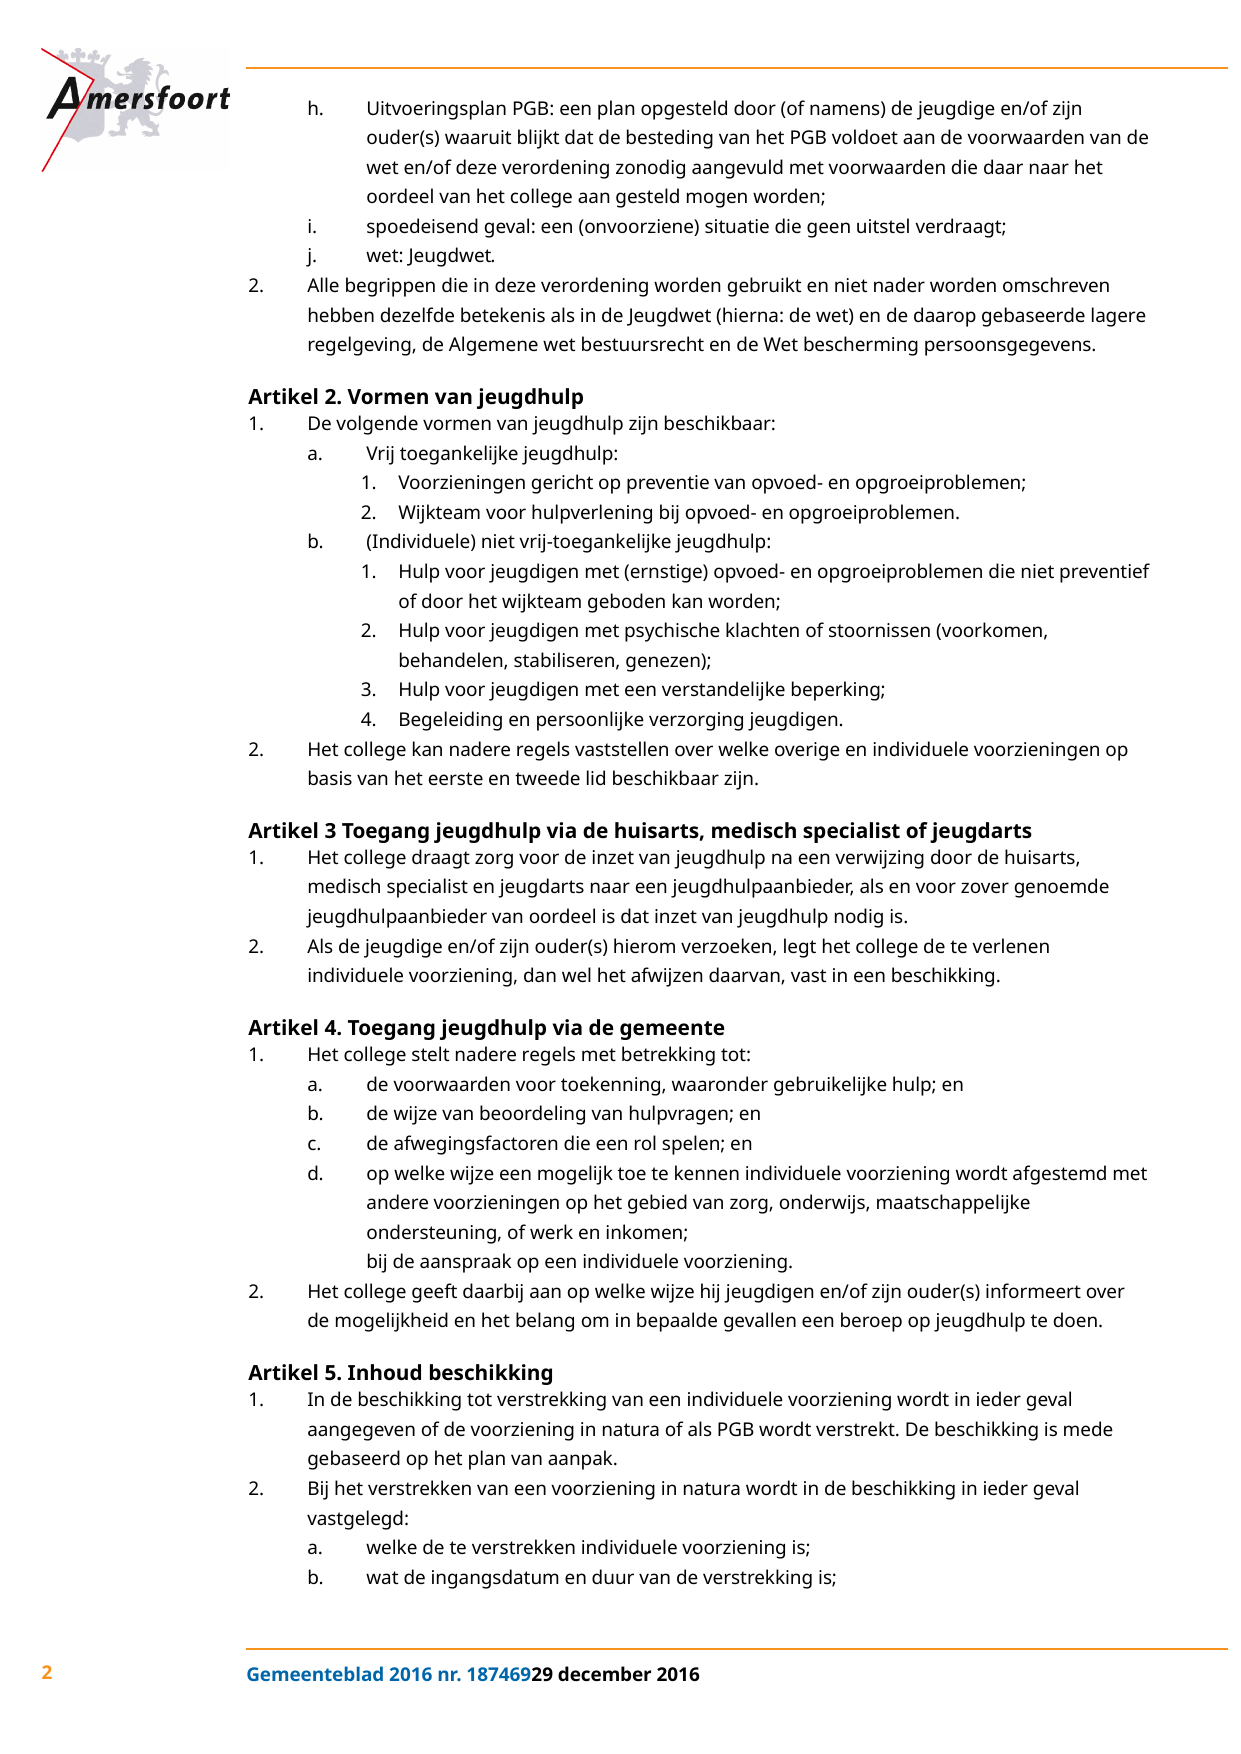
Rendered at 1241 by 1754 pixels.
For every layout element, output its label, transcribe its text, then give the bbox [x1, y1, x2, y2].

list de wijze van beoordeling van hulpvragen; en [307, 1101, 1152, 1126]
list Alle begrippen die in deze verordening worden gebruikt en niet nader worden omschreven hebben dezelfde betekenis als in de Jeugdwet (hierna: de wet) en de daarop gebaseerde lagere regelgeving, de Algemene wet bestuursrecht en de Wet bescherming persoonsgegevens. [248, 272, 1152, 357]
list Begeleiding en persoonlijke verzorging jeugdigen. [361, 706, 1152, 732]
list Bij het verstrekken van een voorziening in natura wordt in de beschikking in ieder geval vastgelegd: [248, 1475, 1152, 1531]
list Het college geeft daarbij aan op welke wijze hij jeugdigen en/of zijn ouder(s) informeert over de mogelijkheid en het belang om in bepaalde gevallen een beroep op jeugdhulp te doen. [248, 1278, 1152, 1333]
list Hulp voor jeugdigen met psychische klachten of stoornissen (voorkomen, behandelen, stabiliseren, genezen); [361, 617, 1152, 673]
list In de beschikking tot verstrekking van een individuele voorziening wordt in ieder geval aangegeven of de voorziening in natura of als PGB wordt verstrekt. De beschikking is mede gebaseerd op het plan van aanpak. [248, 1386, 1152, 1471]
list wat de ingangsdatum en duur van de verstrekking is; [307, 1564, 1152, 1590]
list De volgende vormen van jeugdhulp zijn beschikbaar: [248, 410, 1152, 436]
list spoedeisend geval: een (onvoorziene) situatie die geen uitstel verdraagt; [307, 213, 1152, 239]
list Het college kan nadere regels vaststellen over welke overige en individuele voorzieningen op basis van het eerste en tweede lid beschikbaar zijn. [248, 736, 1152, 791]
list Het college stelt nadere regels met betrekking tot: [248, 1041, 1152, 1067]
list Wijkteam voor hulpverlening bij opvoed- en opgroeiproblemen. [361, 499, 1152, 525]
list Als de jeugdige en/of zijn ouder(s) hierom verzoeken, legt het college de te verlenen individuele voorziening, dan wel het afwijzen daarvan, vast in een beschikking. [248, 933, 1152, 988]
text Artikel 2. Vormen van jeugdhulp [248, 382, 1152, 410]
list bij de aanspraak op een individuele voorziening. [307, 1248, 1152, 1274]
list (Individuele) niet vrij-toegankelijke jeugdhulp: [307, 529, 1152, 554]
text Artikel 5. Inhoud beschikking [248, 1358, 1152, 1386]
list Hulp voor jeugdigen met (ernstige) opvoed- en opgroeiproblemen die niet preventief of door het wijkteam geboden kan worden; [361, 558, 1152, 613]
list de voorwaarden voor toekenning, waaronder gebruikelijke hulp; en [307, 1071, 1152, 1097]
list de afwegingsfactoren die een rol spelen; en [307, 1130, 1152, 1156]
list wet: Jeugdwet. [307, 243, 1152, 268]
picture [41, 47, 231, 172]
list Vrij toegankelijke jeugdhulp: [307, 440, 1152, 466]
list op welke wijze een mogelijk toe te kennen individuele voorziening wordt afgestemd met andere voorzieningen op het gebied van zorg, onderwijs, maatschappelijke ondersteuning, of werk en inkomen; [307, 1160, 1152, 1244]
list welke de te verstrekken individuele voorziening is; [307, 1534, 1152, 1560]
list Hulp voor jeugdigen met een verstandelijke beperking; [361, 677, 1152, 702]
text Artikel 4. Toegang jeugdhulp via de gemeente [248, 1013, 1152, 1041]
text Artikel 3 Toegang jeugdhulp via de huisarts, medisch specialist of jeugdarts [248, 816, 1152, 844]
list Het college draagt zorg voor de inzet van jeugdhulp na een verwijzing door de huisarts, medisch specialist en jeugdarts naar een jeugdhulpaanbieder, als en voor zover genoemde jeugdhulpaanbieder van oordeel is dat inzet van jeugdhulp nodig is. [248, 844, 1152, 929]
list Voorzieningen gericht op preventie van opvoed- en opgroeiproblemen; [361, 469, 1152, 495]
list Uitvoeringsplan PGB: een plan opgesteld door (of namens) de jeugdige en/of zijn ouder(s) waaruit blijkt dat de besteding van het PGB voldoet aan de voorwaarden van de wet en/of deze verordening zonodig aangevuld met voorwaarden die daar naar het oordeel van het college aan gesteld mogen worden; [307, 95, 1152, 209]
